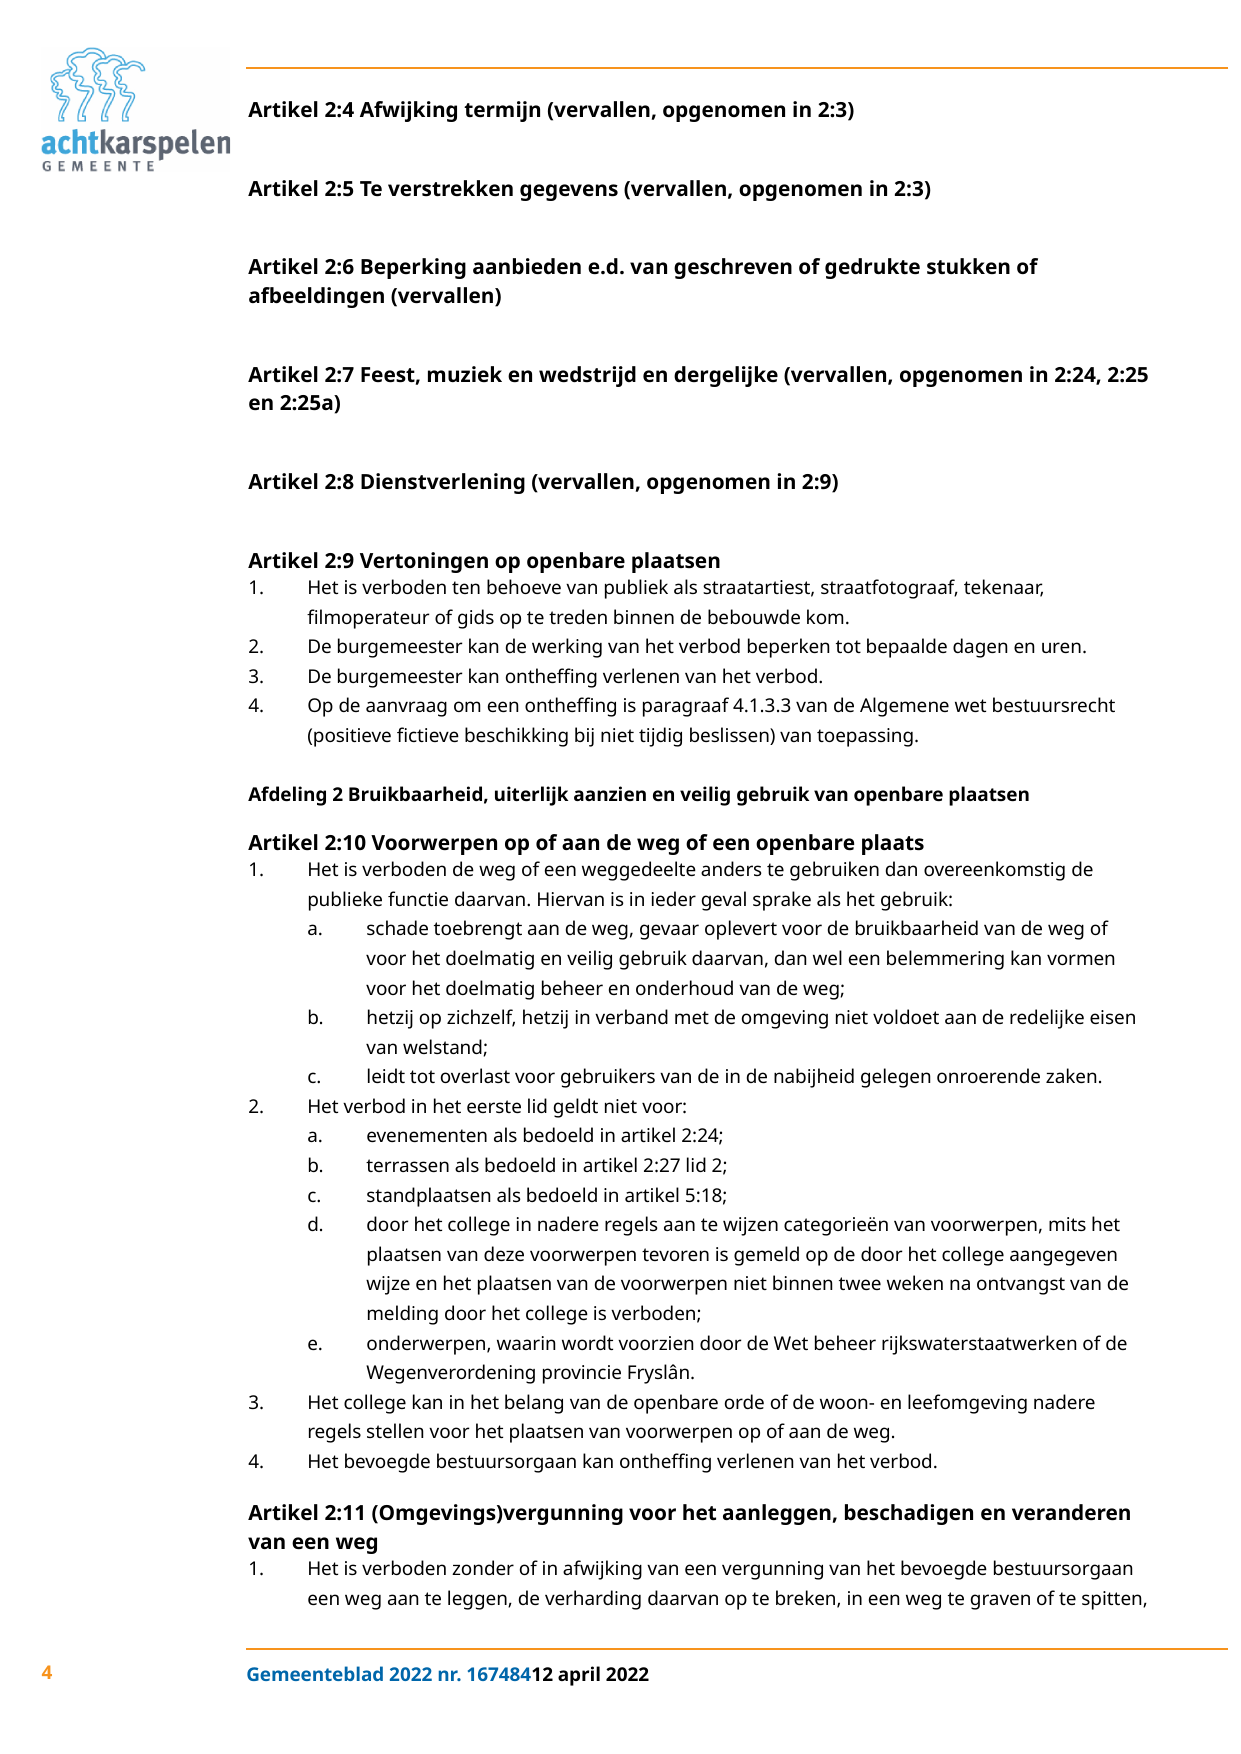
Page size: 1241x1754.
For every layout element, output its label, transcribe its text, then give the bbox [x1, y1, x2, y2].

list Het college kan in het belang van de openbare orde of de woon- en leefomgeving nadere regels stellen voor het plaatsen van voorwerpen op of aan de weg. [248, 1389, 1152, 1444]
text Artikel 2:4 Afwijking termijn (vervallen, opgenomen in 2:3) [248, 95, 1152, 123]
list door het college in nadere regels aan te wijzen categorieën van voorwerpen, mits het plaatsen van deze voorwerpen tevoren is gemeld op de door het college aangegeven wijze en het plaatsen van de voorwerpen niet binnen twee weken na ontvangst van de melding door het college is verboden; [307, 1211, 1152, 1326]
list onderwerpen, waarin wordt voorzien door de Wet beheer rijkswaterstaatwerken of de Wegenverordening provincie Fryslân. [307, 1330, 1152, 1385]
text Afdeling 2 Bruikbaarheid, uiterlijk aanzien en veilig gebruik van openbare plaatsen [248, 781, 1152, 807]
list Het is verboden de weg of een weggedeelte anders te gebruiken dan overeenkomstig de publieke functie daarvan. Hiervan is in ieder geval sprake als het gebruik: [248, 856, 1152, 912]
list evenementen als bedoeld in artikel 2:24; [307, 1123, 1152, 1148]
text Artikel 2:7 Feest, muziek en wedstrijd en dergelijke (vervallen, opgenomen in 2:24, 2:25 en 2:25a) [248, 360, 1152, 417]
list Het bevoegde bestuursorgaan kan ontheffing verlenen van het verbod. [248, 1448, 1152, 1474]
list terrassen als bedoeld in artikel 2:27 lid 2; [307, 1152, 1152, 1178]
text Artikel 2:8 Dienstverlening (vervallen, opgenomen in 2:9) [248, 467, 1152, 496]
list Het is verboden zonder of in afwijking van een vergunning van het bevoegde bestuursorgaan een weg aan te leggen, de verharding daarvan op te breken, in een weg te graven of te spitten, [248, 1555, 1152, 1611]
text Artikel 2:9 Vertoningen op openbare plaatsen [248, 546, 1152, 574]
list De burgemeester kan ontheffing verlenen van het verbod. [248, 663, 1152, 689]
list hetzij op zichzelf, hetzij in verband met de omgeving niet voldoet aan de redelijke eisen van welstand; [307, 1004, 1152, 1060]
list Het is verboden ten behoeve van publiek als straatartiest, straatfotograaf, tekenaar, filmoperateur of gids op te treden binnen de bebouwde kom. [248, 574, 1152, 630]
list Op de aanvraag om een ontheffing is paragraaf 4.1.3.3 van de Algemene wet bestuursrecht (positieve fictieve beschikking bij niet tijdig beslissen) van toepassing. [248, 693, 1152, 748]
list Het verbod in het eerste lid geldt niet voor: [248, 1093, 1152, 1119]
text Artikel 2:11 (Omgevings)vergunning voor het aanleggen, beschadigen en veranderen van een weg [248, 1498, 1152, 1555]
list leidt tot overlast voor gebruikers van de in de nabijheid gelegen onroerende zaken. [307, 1063, 1152, 1089]
list standplaatsen als bedoeld in artikel 5:18; [307, 1182, 1152, 1208]
list De burgemeester kan de werking van het verbod beperken tot bepaalde dagen en uren. [248, 633, 1152, 659]
text Artikel 2:10 Voorwerpen op of aan de weg of een openbare plaats [248, 828, 1152, 856]
list schade toebrengt aan de weg, gevaar oplevert voor de bruikbaarheid van de weg of voor het doelmatig en veilig gebruik daarvan, dan wel een belemmering kan vormen voor het doelmatig beheer en onderhoud van de weg; [307, 916, 1152, 1001]
text Artikel 2:6 Beperking aanbieden e.d. van geschreven of gedrukte stukken of afbeeldingen (vervallen) [248, 252, 1152, 309]
picture [41, 47, 231, 172]
text Artikel 2:5 Te verstrekken gegevens (vervallen, opgenomen in 2:3) [248, 174, 1152, 202]
